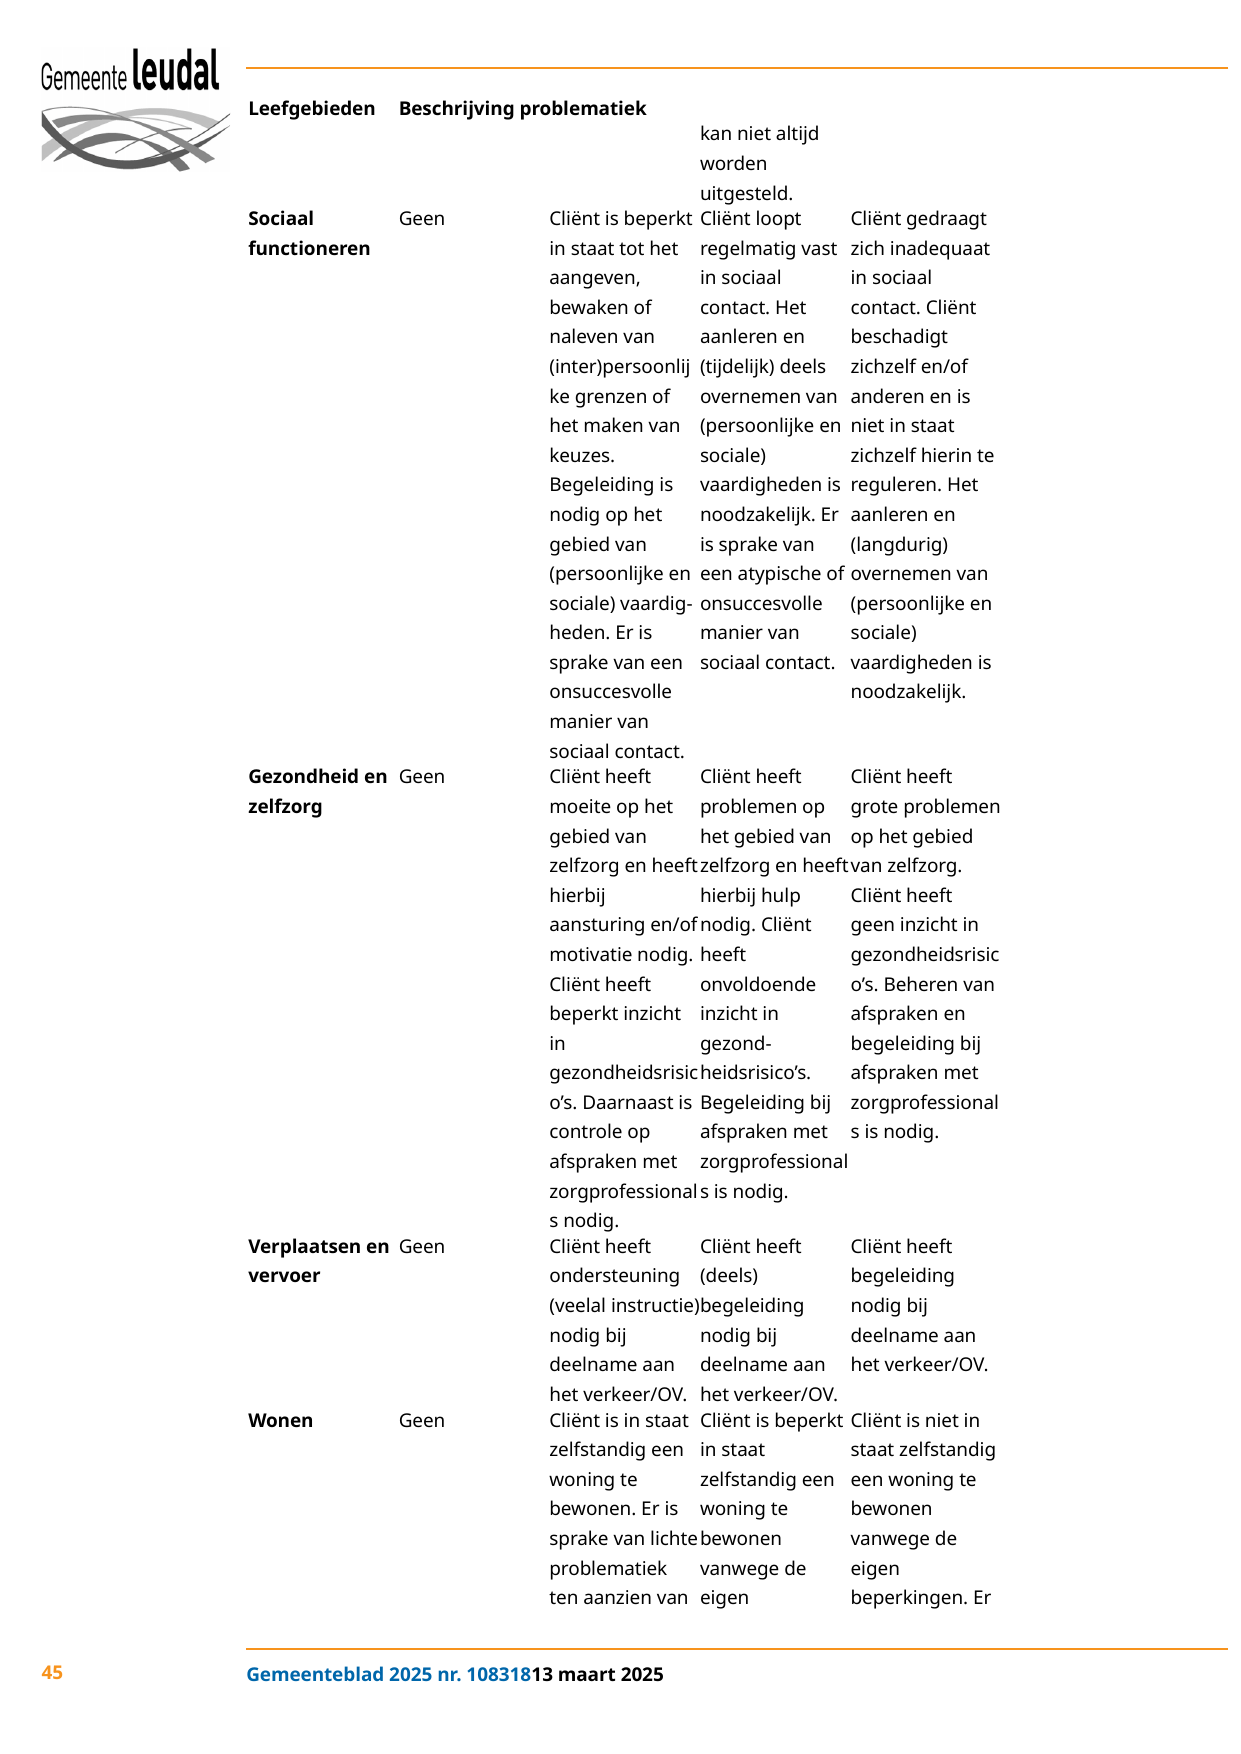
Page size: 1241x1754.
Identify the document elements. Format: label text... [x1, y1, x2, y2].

picture [41, 47, 231, 172]
table_cell Cliënt is niet in staat zelfstandig een woning te bewonen vanwege de eigen beperkingen. Er [850, 1407, 1001, 1610]
table_cell Cliënt heeft moeite op het gebied van zelfzorg en heeft hierbij aansturing en/of motivatie nodig. Cliënt heeft beperkt inzicht in gezondheidsrisico’s. Daarnaast is controle op afspraken met zorgprofessionals nodig. [549, 764, 700, 1233]
table_header Leefgebieden [248, 95, 398, 121]
table_cell Gezondheid en zelfzorg [248, 764, 398, 1233]
table_cell Cliënt is in staat zelfstandig een woning te bewonen. Er is sprake van lichte problematiek ten aanzien van [549, 1407, 700, 1610]
table_cell kan niet altijd worden uitgesteld. [700, 121, 850, 205]
table_cell [850, 121, 1001, 205]
table_cell Geen [399, 1407, 549, 1610]
table_cell Sociaal functioneren [248, 205, 398, 764]
table_cell [1001, 121, 1152, 205]
table_cell [1001, 1233, 1152, 1407]
table_cell Cliënt is beperkt in staat zelfstandig een woning te bewonen vanwege de eigen [700, 1407, 850, 1610]
table_cell Cliënt heeft ondersteuning (veelal instructie) nodig bij deelname aan het verkeer/OV. [549, 1233, 700, 1407]
table_cell Cliënt heeft problemen op het gebied van zelfzorg en heeft hierbij hulp nodig. Cliënt heeft onvoldoende inzicht in gezond­heidsrisico’s. Begeleiding bij afspraken met zorgprofessionals is nodig. [700, 764, 850, 1233]
table_cell Cliënt loopt regelmatig vast in sociaal contact. Het aanleren en (tijdelijk) deels overnemen van (persoonlijke en sociale) vaardigheden is noodzakelijk. Er is sprake van een atypische of onsuccesvolle manier van sociaal contact. [700, 205, 850, 764]
table_cell [1001, 1407, 1152, 1610]
table_cell [549, 121, 700, 205]
table_header [1001, 95, 1152, 121]
table_cell Wonen [248, 1407, 398, 1610]
table_cell Geen [399, 1233, 549, 1407]
table_cell Geen [399, 764, 549, 1233]
table_cell [248, 121, 398, 205]
table_cell Cliënt heeft (deels) begeleiding nodig bij deelname aan het verkeer/OV. [700, 1233, 850, 1407]
table_cell [1001, 764, 1152, 1233]
table_cell Verplaatsen en vervoer [248, 1233, 398, 1407]
table_cell Cliënt is beperkt in staat tot het aangeven, bewaken of naleven van (inter)persoonlijke grenzen of het maken van keuzes. Begeleiding is nodig op het gebied van (persoonlijke en sociale) vaardig­heden. Er is sprake van een onsuccesvolle manier van sociaal contact. [549, 205, 700, 764]
table_cell Cliënt heeft begeleiding nodig bij deelname aan het verkeer/OV. [850, 1233, 1001, 1407]
table_cell [399, 121, 549, 205]
table_cell Cliënt gedraagt zich inadequaat in sociaal contact. Cliënt beschadigt zichzelf en/of anderen en is niet in staat zichzelf hierin te reguleren. Het aanleren en (langdurig) overnemen van (persoonlijke en sociale) vaardigheden is noodzakelijk. [850, 205, 1001, 764]
table_header Beschrijving problematiek [399, 95, 1001, 121]
table_cell Cliënt heeft grote problemen op het gebied van zelfzorg. Cliënt heeft geen inzicht in gezondheidsrisico’s. Beheren van afspraken en begeleiding bij afspraken met zorgprofessionals is nodig. [850, 764, 1001, 1233]
table_cell Geen [399, 205, 549, 764]
table_cell [1001, 205, 1152, 764]
